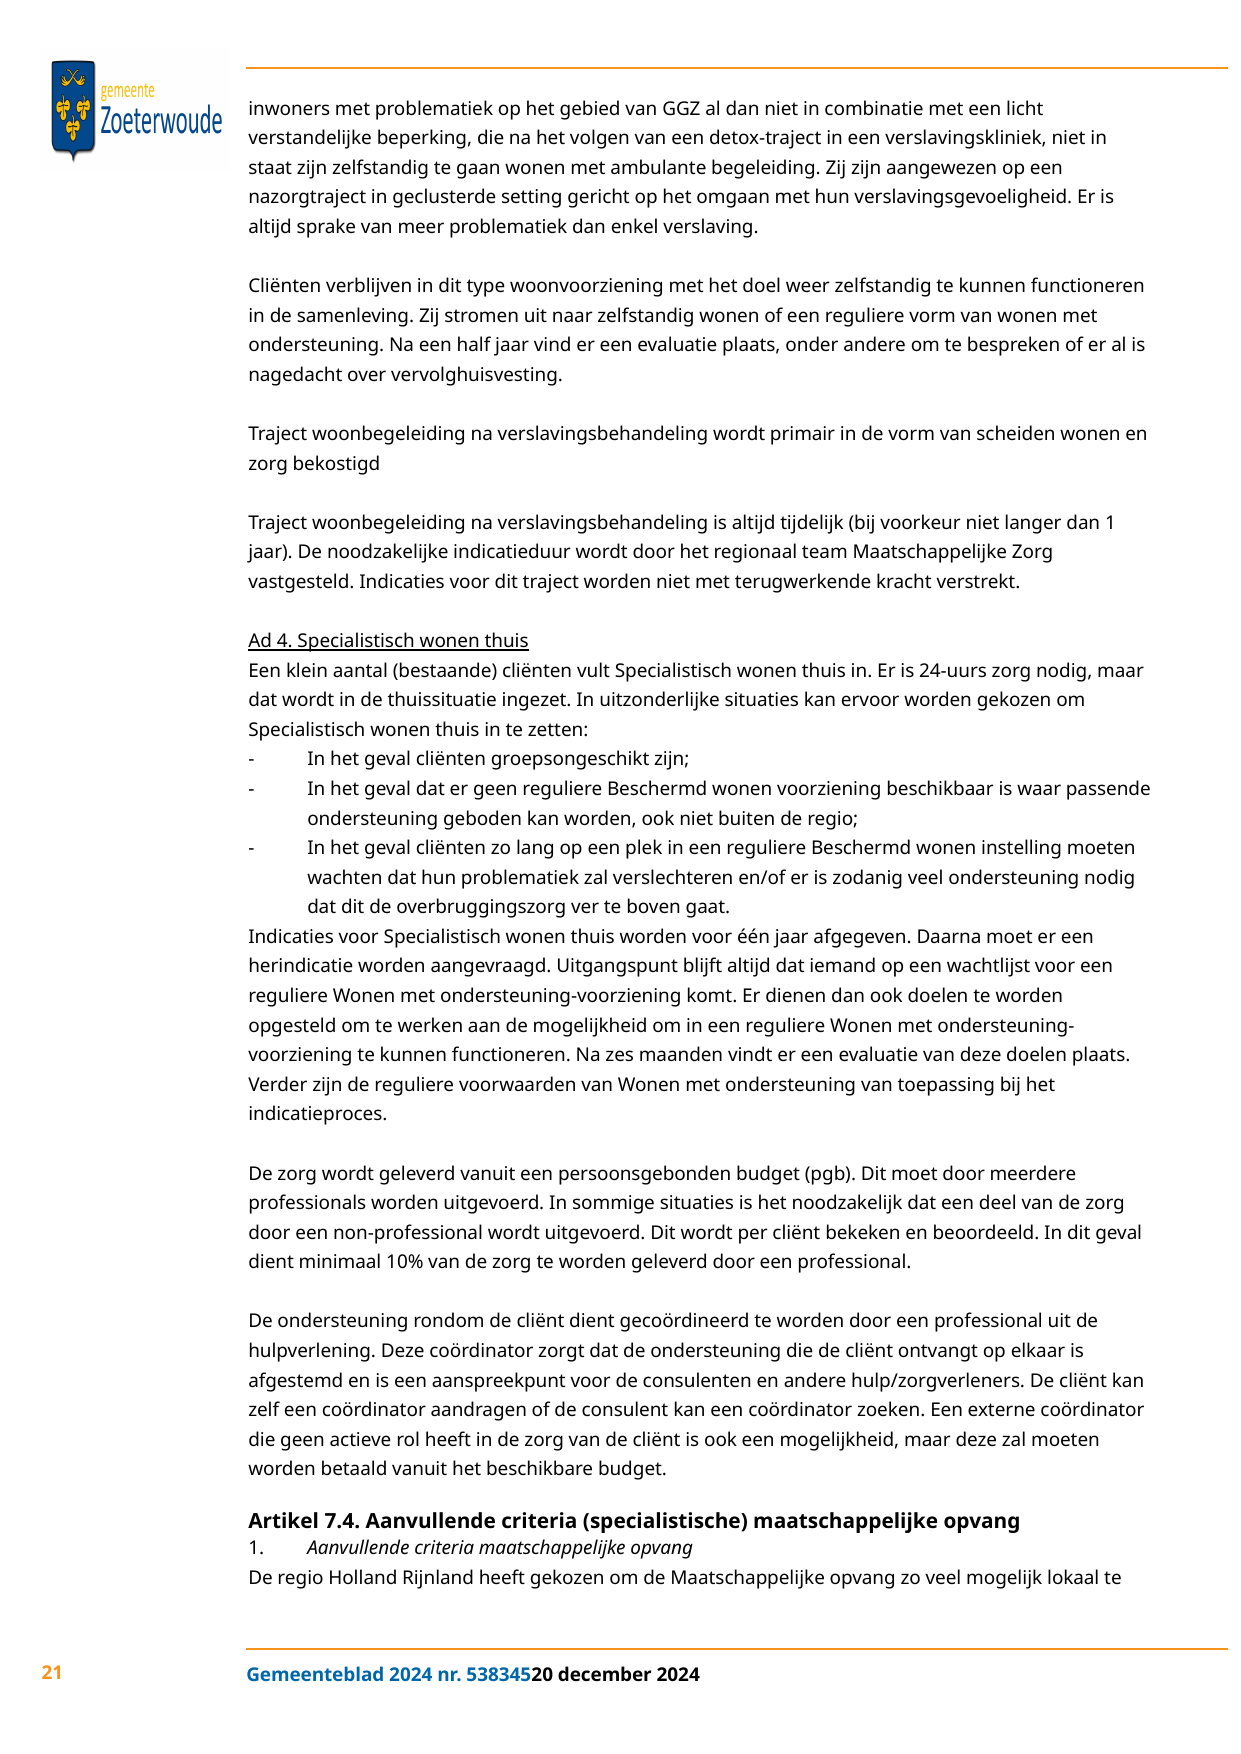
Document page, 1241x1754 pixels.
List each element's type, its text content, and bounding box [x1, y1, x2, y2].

text Traject woonbegeleiding na verslavingsbehandeling is altijd tijdelijk (bij voorkeur niet langer dan 1 jaar). De noodzakelijke indicatieduur wordt door het regionaal team Maatschappelijke Zorg vastgesteld. Indicaties voor dit traject worden niet met terugwerkende kracht verstrekt. [248, 509, 1152, 594]
text Traject woonbegeleiding na verslavingsbehandeling wordt primair in de vorm van scheiden wonen en zorg bekostigd [248, 420, 1152, 476]
list In het geval cliënten groepsongeschikt zijn; [248, 746, 1152, 771]
text Indicaties voor Specialistisch wonen thuis worden voor één jaar afgegeven. Daarna moet er een herindicatie worden aangevraagd. Uitgangspunt blijft altijd dat iemand op een wachtlijst voor een reguliere Wonen met ondersteuning-voorziening komt. Er dienen dan ook doelen te worden opgesteld om te werken aan de mogelijkheid om in een reguliere Wonen met ondersteuning-voorziening te kunnen functioneren. Na zes maanden vindt er een evaluatie van deze doelen plaats. Verder zijn de reguliere voorwaarden van Wonen met ondersteuning van toepassing bij het indicatieproces. [248, 923, 1152, 1126]
list In het geval cliënten zo lang op een plek in een reguliere Beschermd wonen instelling moeten wachten dat hun problematiek zal verslechteren en/of er is zodanig veel ondersteuning nodig dat dit de overbruggingszorg ver te boven gaat. [248, 834, 1152, 919]
list Aanvullende criteria maatschappelijke opvang [248, 1534, 1152, 1560]
text Artikel 7.4. Aanvullende criteria (specialistische) maatschappelijke opvang [248, 1506, 1152, 1534]
text Een klein aantal (bestaande) cliënten vult Specialistisch wonen thuis in. Er is 24-uurs zorg nodig, maar dat wordt in de thuissituatie ingezet. In uitzonderlijke situaties kan ervoor worden gekozen om Specialistisch wonen thuis in te zetten: [248, 657, 1152, 742]
text De zorg wordt geleverd vanuit een persoonsgebonden budget (pgb). Dit moet door meerdere professionals worden uitgevoerd. In sommige situaties is het noodzakelijk dat een deel van de zorg door een non-professional wordt uitgevoerd. Dit wordt per cliënt bekeken en beoordeeld. In dit geval dient minimaal 10% van de zorg te worden geleverd door een professional. [248, 1160, 1152, 1274]
text De regio Holland Rijnland heeft gekozen om de Maatschappelijke opvang zo veel mogelijk lokaal te [248, 1564, 1152, 1590]
text inwoners met problematiek op het gebied van GGZ al dan niet in combinatie met een licht verstandelijke beperking, die na het volgen van een detox-traject in een verslavingskliniek, niet in staat zijn zelfstandig te gaan wonen met ambulante begeleiding. Zij zijn aangewezen op een nazorgtraject in geclusterde setting gericht op het omgaan met hun verslavingsgevoeligheid. Er is altijd sprake van meer problematiek dan enkel verslaving. [248, 95, 1152, 239]
text De ondersteuning rondom de cliënt dient gecoördineerd te worden door een professional uit de hulpverlening. Deze coördinator zorgt dat de ondersteuning die de cliënt ontvangt op elkaar is afgestemd en is een aanspreekpunt voor de consulenten en andere hulp/zorgverleners. De cliënt kan zelf een coördinator aandragen of de consulent kan een coördinator zoeken. Een externe coördinator die geen actieve rol heeft in de zorg van de cliënt is ook een mogelijkheid, maar deze zal moeten worden betaald vanuit het beschikbare budget. [248, 1308, 1152, 1481]
text Cliënten verblijven in dit type woonvoorziening met het doel weer zelfstandig te kunnen functioneren in de samenleving. Zij stromen uit naar zelfstandig wonen of een reguliere vorm van wonen met ondersteuning. Na een half jaar vind er een evaluatie plaats, onder andere om te bespreken of er al is nagedacht over vervolghuisvesting. [248, 272, 1152, 387]
text Ad 4. Specialistisch wonen thuis [248, 627, 1152, 653]
list In het geval dat er geen reguliere Beschermd wonen voorziening beschikbaar is waar passende ondersteuning geboden kan worden, ook niet buiten de regio; [248, 775, 1152, 831]
picture [41, 47, 231, 172]
